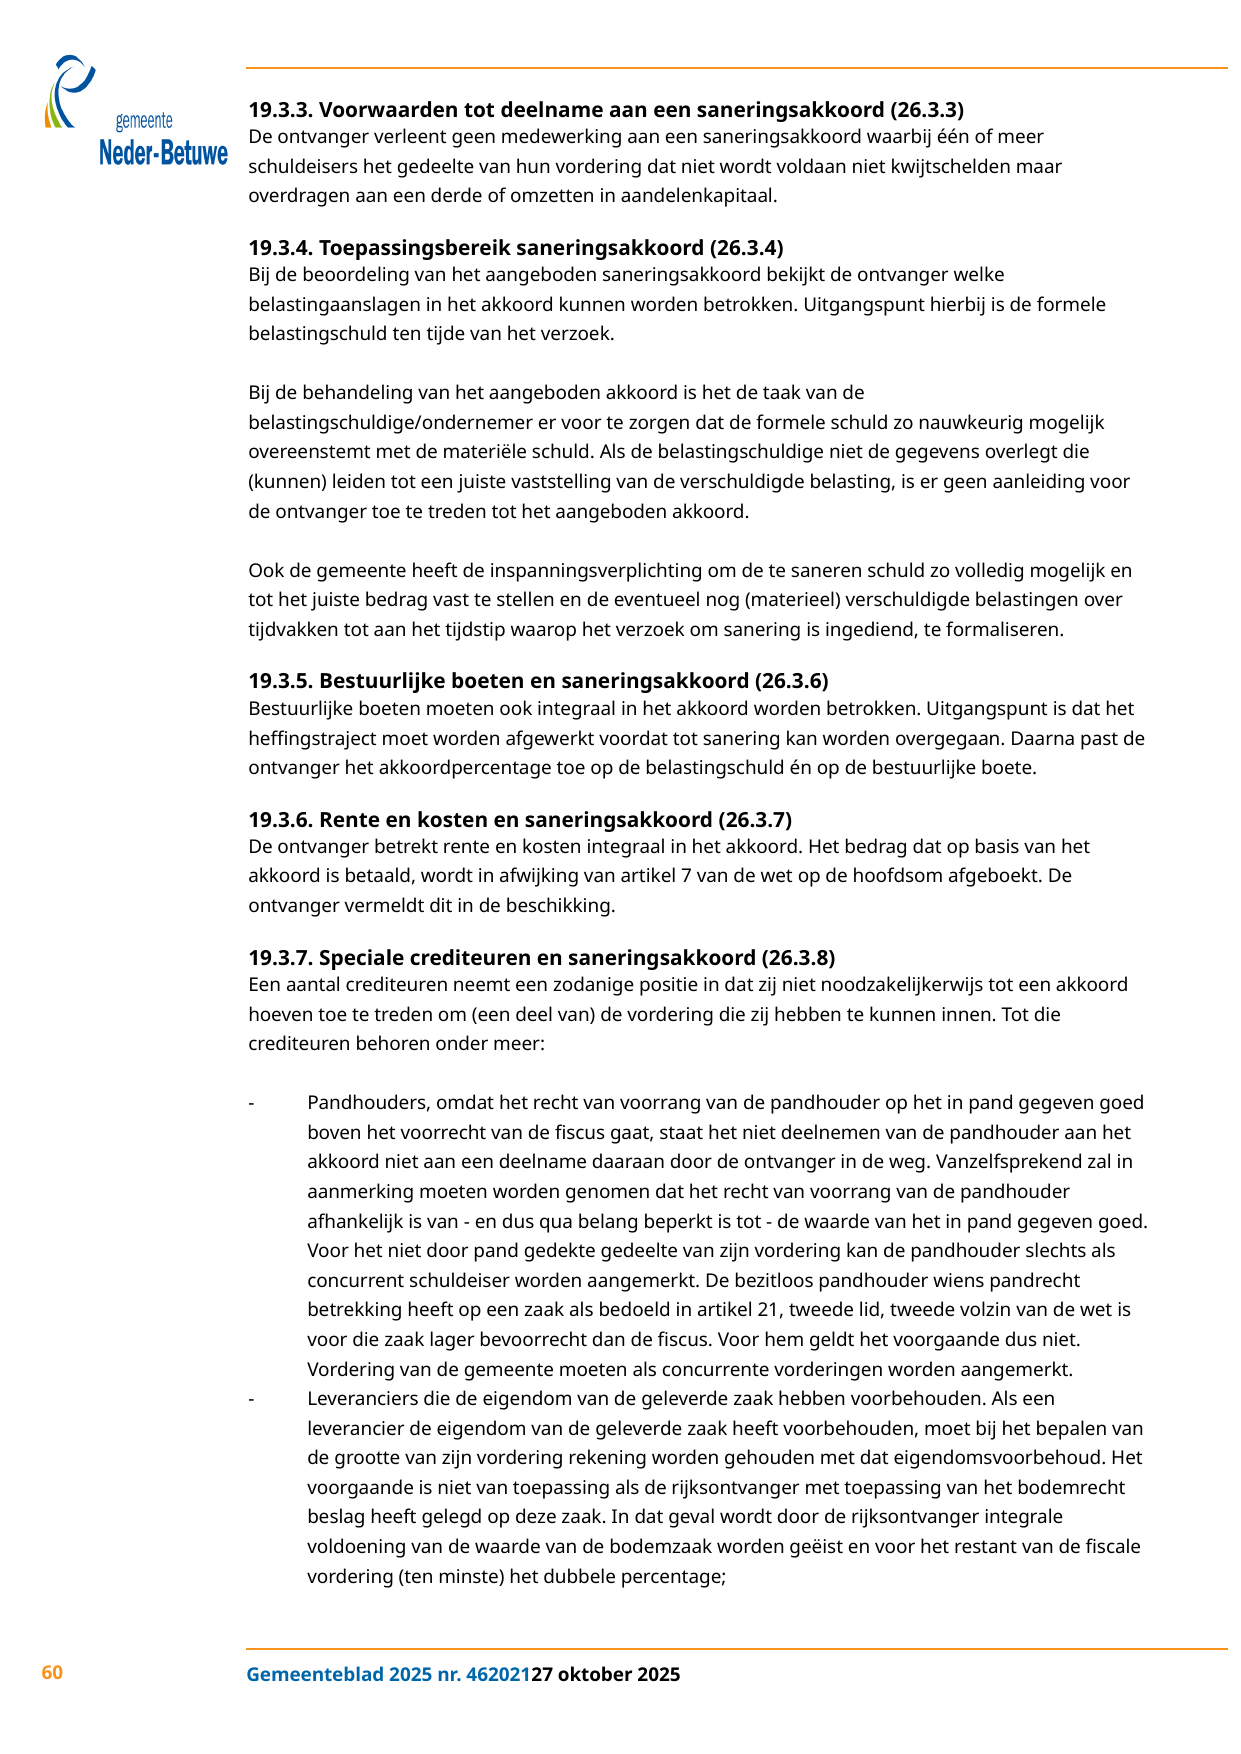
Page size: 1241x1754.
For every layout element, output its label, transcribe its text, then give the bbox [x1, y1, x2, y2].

text Een aantal crediteuren neemt een zodanige positie in dat zij niet noodzakelijkerwijs tot een akkoord hoeven toe te treden om (een deel van) de vordering die zij hebben te kunnen innen. Tot die crediteuren behoren onder meer: [248, 971, 1152, 1056]
text 19.3.7. Speciale crediteuren en saneringsakkoord (26.3.8) [248, 943, 1152, 971]
text Bij de beoordeling van het aangeboden saneringsakkoord bekijkt de ontvanger welke belastingaanslagen in het akkoord kunnen worden betrokken. Uitgangspunt hierbij is de formele belastingschuld ten tijde van het verzoek. [248, 261, 1152, 346]
text Bestuurlijke boeten moeten ook integraal in het akkoord worden betrokken. Uitgangspunt is dat het heffingstraject moet worden afgewerkt voordat tot sanering kan worden overgegaan. Daarna past de ontvanger het akkoordpercentage toe op de belastingschuld én op de bestuurlijke boete. [248, 695, 1152, 780]
text Ook de gemeente heeft de inspanningsverplichting om de te saneren schuld zo volledig mogelijk en tot het juiste bedrag vast te stellen en de eventueel nog (materieel) verschuldigde belastingen over tijdvakken tot aan het tijdstip waarop het verzoek om sanering is ingediend, te formaliseren. [248, 557, 1152, 642]
text Bij de behandeling van het aangeboden akkoord is het de taak van de belastingschuldige/ondernemer er voor te zorgen dat de formele schuld zo nauwkeurig mogelijk overeenstemt met de materiële schuld. Als de belastingschuldige niet de gegevens overlegt die (kunnen) leiden tot een juiste vaststelling van de verschuldigde belasting, is er geen aanleiding voor de ontvanger toe te treden tot het aangeboden akkoord. [248, 379, 1152, 524]
text 19.3.4. Toepassingsbereik saneringsakkoord (26.3.4) [248, 233, 1152, 261]
text De ontvanger verleent geen medewerking aan een saneringsakkoord waarbij één of meer schuldeisers het gedeelte van hun vordering dat niet wordt voldaan niet kwijtschelden maar overdragen aan een derde of omzetten in aandelenkapitaal. [248, 123, 1152, 208]
list Pandhouders, omdat het recht van voorrang van de pandhouder op het in pand gegeven goed boven het voorrecht van de fiscus gaat, staat het niet deelnemen van de pandhouder aan het akkoord niet aan een deelname daaraan door de ontvanger in de weg. Vanzelfsprekend zal in aanmerking moeten worden genomen dat het recht van voorrang van de pandhouder afhankelijk is van - en dus qua belang beperkt is tot - de waarde van het in pand gegeven goed. Voor het niet door pand gedekte gedeelte van zijn vordering kan de pandhouder slechts als concurrent schuldeiser worden aangemerkt. De bezitloos pandhouder wiens pandrecht betrekking heeft op een zaak als bedoeld in artikel 21, tweede lid, tweede volzin van de wet is voor die zaak lager bevoorrecht dan de fiscus. Voor hem geldt het voorgaande dus niet. Vordering van de gemeente moeten als concurrente vorderingen worden aangemerkt. [248, 1089, 1152, 1381]
list Leveranciers die de eigendom van de geleverde zaak hebben voorbehouden. Als een leverancier de eigendom van de geleverde zaak heeft voorbehouden, moet bij het bepalen van de grootte van zijn vordering rekening worden gehouden met dat eigendomsvoorbehoud. Het voorgaande is niet van toepassing als de rijksontvanger met toepassing van het bodemrecht beslag heeft gelegd op deze zaak. In dat geval wordt door de rijksontvanger integrale voldoening van de waarde van de bodemzaak worden geëist en voor het restant van de fiscale vordering (ten minste) het dubbele percentage; [248, 1385, 1152, 1588]
text 19.3.5. Bestuurlijke boeten en saneringsakkoord (26.3.6) [248, 667, 1152, 695]
picture [41, 47, 231, 172]
text De ontvanger betrekt rente en kosten integraal in het akkoord. Het bedrag dat op basis van het akkoord is betaald, wordt in afwijking van artikel 7 van de wet op de hoofdsom afgeboekt. De ontvanger vermeldt dit in de beschikking. [248, 833, 1152, 918]
text 19.3.3. Voorwaarden tot deelname aan een saneringsakkoord (26.3.3) [248, 95, 1152, 123]
text 19.3.6. Rente en kosten en saneringsakkoord (26.3.7) [248, 805, 1152, 833]
